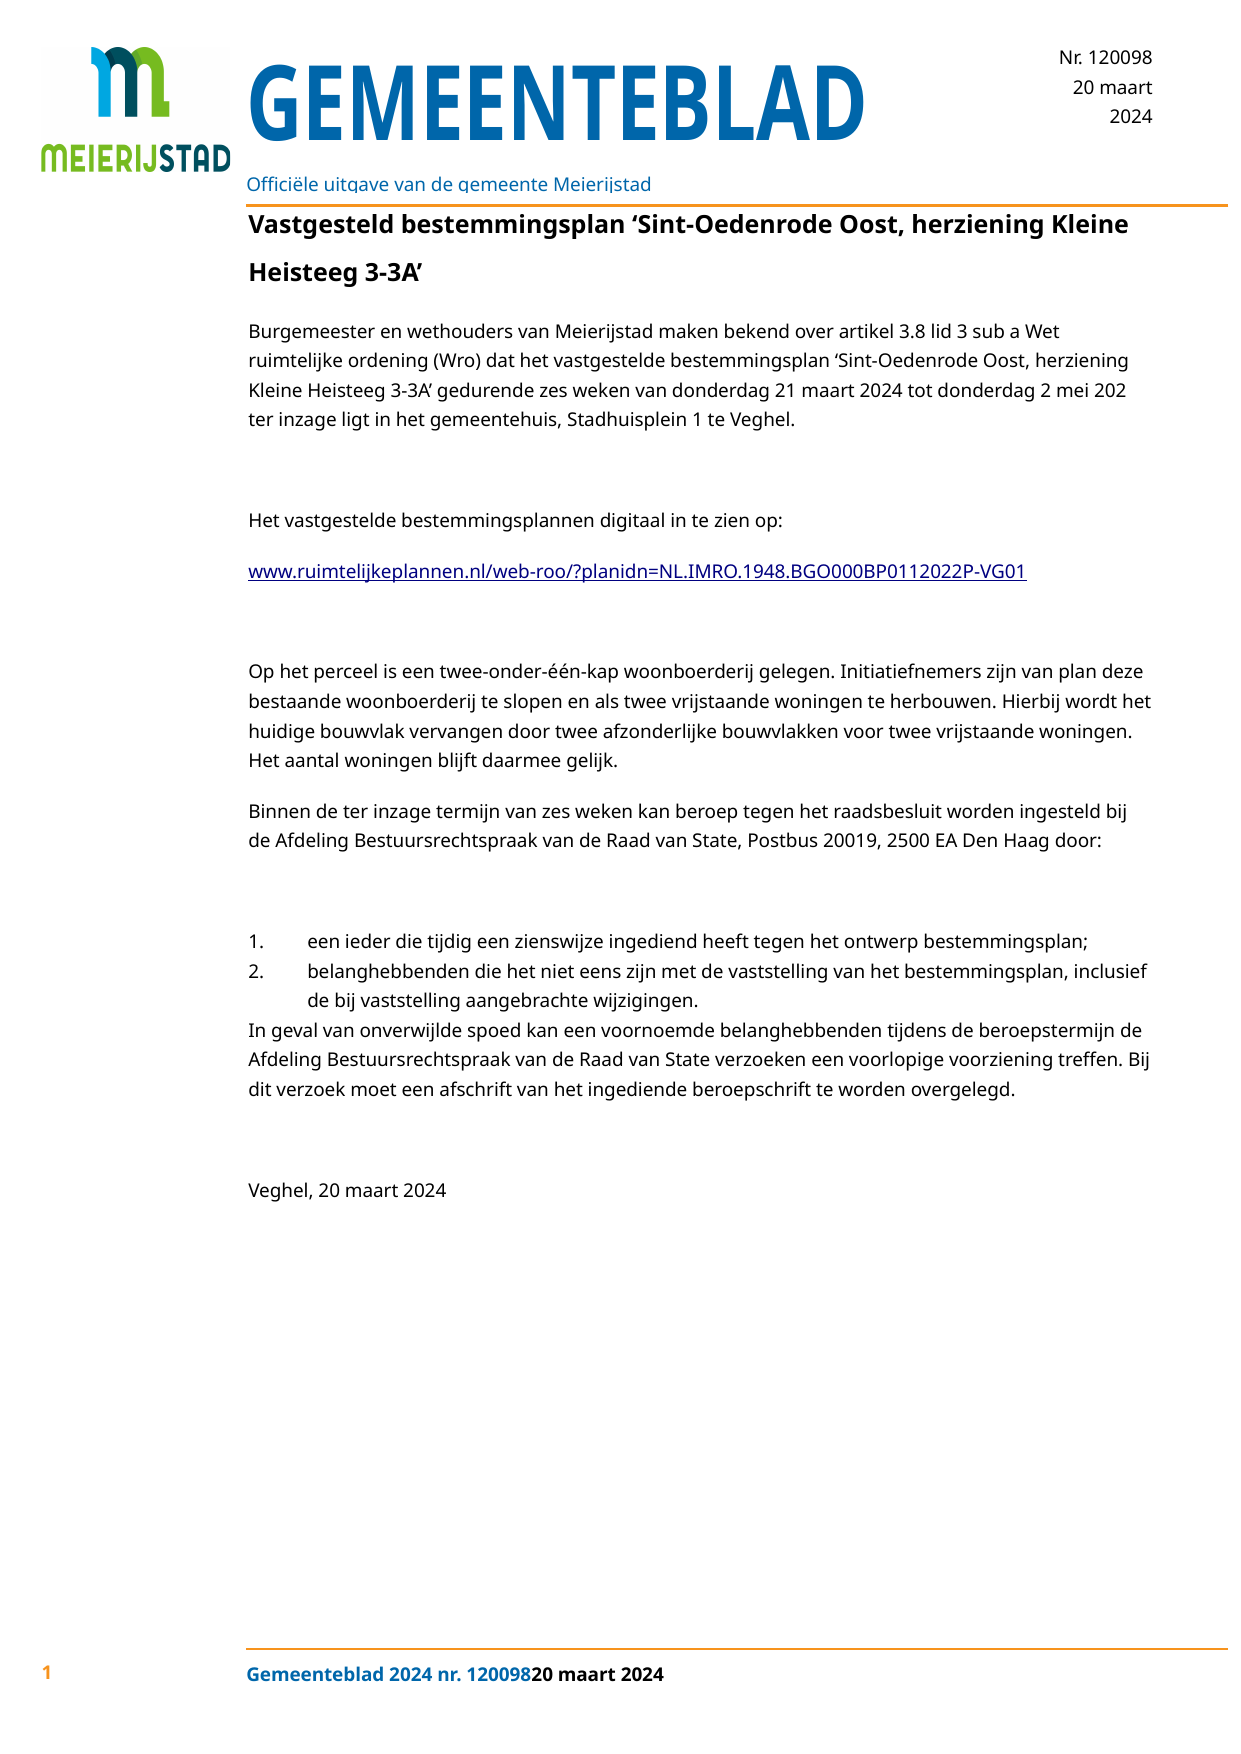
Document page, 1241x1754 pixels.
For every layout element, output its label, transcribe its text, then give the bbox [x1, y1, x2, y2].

text Vastgesteld bestemmingsplan ‘Sint-Oedenrode Oost, herziening Kleine Heisteeg 3-3A’ [248, 207, 1152, 288]
text In geval van onverwijlde spoed kan een voornoemde belanghebbenden tijdens de beroepstermijn de Afdeling Bestuursrechtspraak van de Raad van State verzoeken een voorlopige voorziening treffen. Bij dit verzoek moet een afschrift van het ingediende beroepschrift te worden overgelegd. [248, 1017, 1152, 1102]
list een ieder die tijdig een zienswijze ingediend heeft tegen het ontwerp bestemmingsplan; [248, 928, 1152, 954]
text Op het perceel is een twee-onder-één-kap woonboerderij gelegen. Initiatiefnemers zijn van plan deze bestaande woonboerderij te slopen en als twee vrijstaande woningen te herbouwen. Hierbij wordt het huidige bouwvlak vervangen door twee afzonderlijke bouwvlakken voor twee vrijstaande woningen. Het aantal woningen blijft daarmee gelijk. [248, 659, 1152, 773]
text www.ruimtelijkeplannen.nl/web-roo/?planidn=NL.IMRO.1948.BGO000BP0112022P-VG01 [248, 558, 1152, 584]
text Het vastgestelde bestemmingsplannen digitaal in te zien op: [248, 507, 1152, 533]
text Veghel, 20 maart 2024 [248, 1177, 1152, 1203]
list belanghebbenden die het niet eens zijn met de vaststelling van het bestemmingsplan, inclusief de bij vaststelling aangebrachte wijzigingen. [248, 958, 1152, 1013]
text Burgemeester en wethouders van Meierijstad maken bekend over artikel 3.8 lid 3 sub a Wet ruimtelijke ordening (Wro) dat het vastgestelde bestemmingsplan ‘Sint-Oedenrode Oost, herziening Kleine Heisteeg 3-3A’ gedurende zes weken van donderdag 21 maart 2024 tot donderdag 2 mei 202 ter inzage ligt in het gemeentehuis, Stadhuisplein 1 te Veghel. [248, 318, 1152, 432]
text Binnen de ter inzage termijn van zes weken kan beroep tegen het raadsbesluit worden ingesteld bij de Afdeling Bestuursrechtspraak van de Raad van State, Postbus 20019, 2500 EA Den Haag door: [248, 798, 1152, 853]
picture [41, 47, 231, 172]
